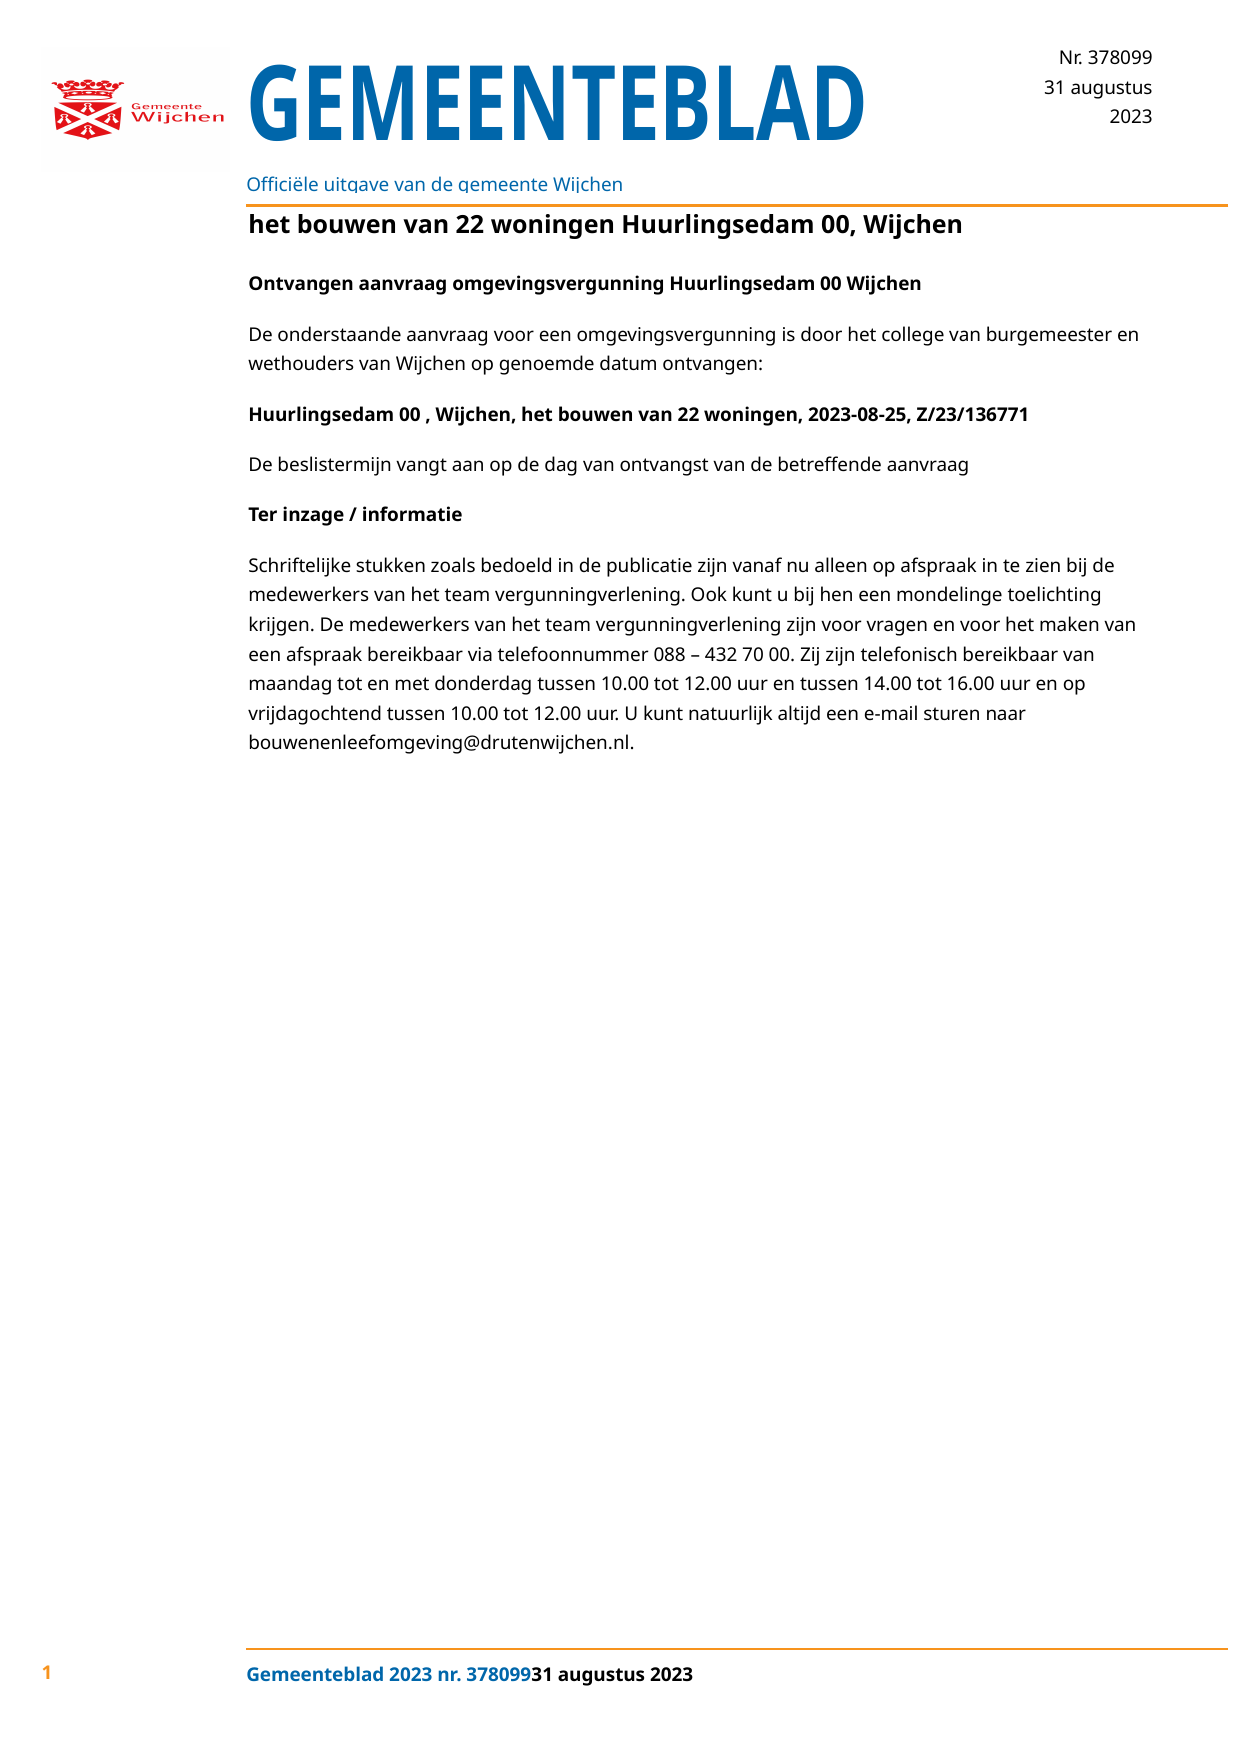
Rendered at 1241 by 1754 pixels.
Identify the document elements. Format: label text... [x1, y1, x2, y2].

text Schriftelijke stukken zoals bedoeld in de publicatie zijn vanaf nu alleen op afspraak in te zien bij de medewerkers van het team vergunningverlening. Ook kunt u bij hen een mondelinge toelichting krijgen. De medewerkers van het team vergunningverlening zijn voor vragen en voor het maken van een afspraak bereikbaar via telefoonnummer 088 – 432 70 00. Zij zijn telefonisch bereikbaar van maandag tot en met donderdag tussen 10.00 tot 12.00 uur en tussen 14.00 tot 16.00 uur en op vrijdagochtend tussen 10.00 tot 12.00 uur. U kunt natuurlijk altijd een e-mail sturen naar bouwenenleefomgeving@drutenwijchen.nl. [248, 552, 1152, 755]
picture [41, 47, 231, 172]
text Ter inzage / informatie [248, 502, 1152, 527]
text De onderstaande aanvraag voor een omgevingsvergunning is door het college van burgemeester en wethouders van Wijchen op genoemde datum ontvangen: [248, 321, 1152, 376]
text De beslistermijn vangt aan op de dag van ontvangst van de betreffende aanvraag [248, 451, 1152, 477]
text Huurlingsedam 00 , Wijchen, het bouwen van 22 woningen, 2023-08-25, Z/23/136771 [248, 401, 1152, 426]
text het bouwen van 22 woningen Huurlingsedam 00, Wijchen [248, 207, 1152, 241]
text Ontvangen aanvraag omgevingsvergunning Huurlingsedam 00 Wijchen [248, 270, 1152, 296]
